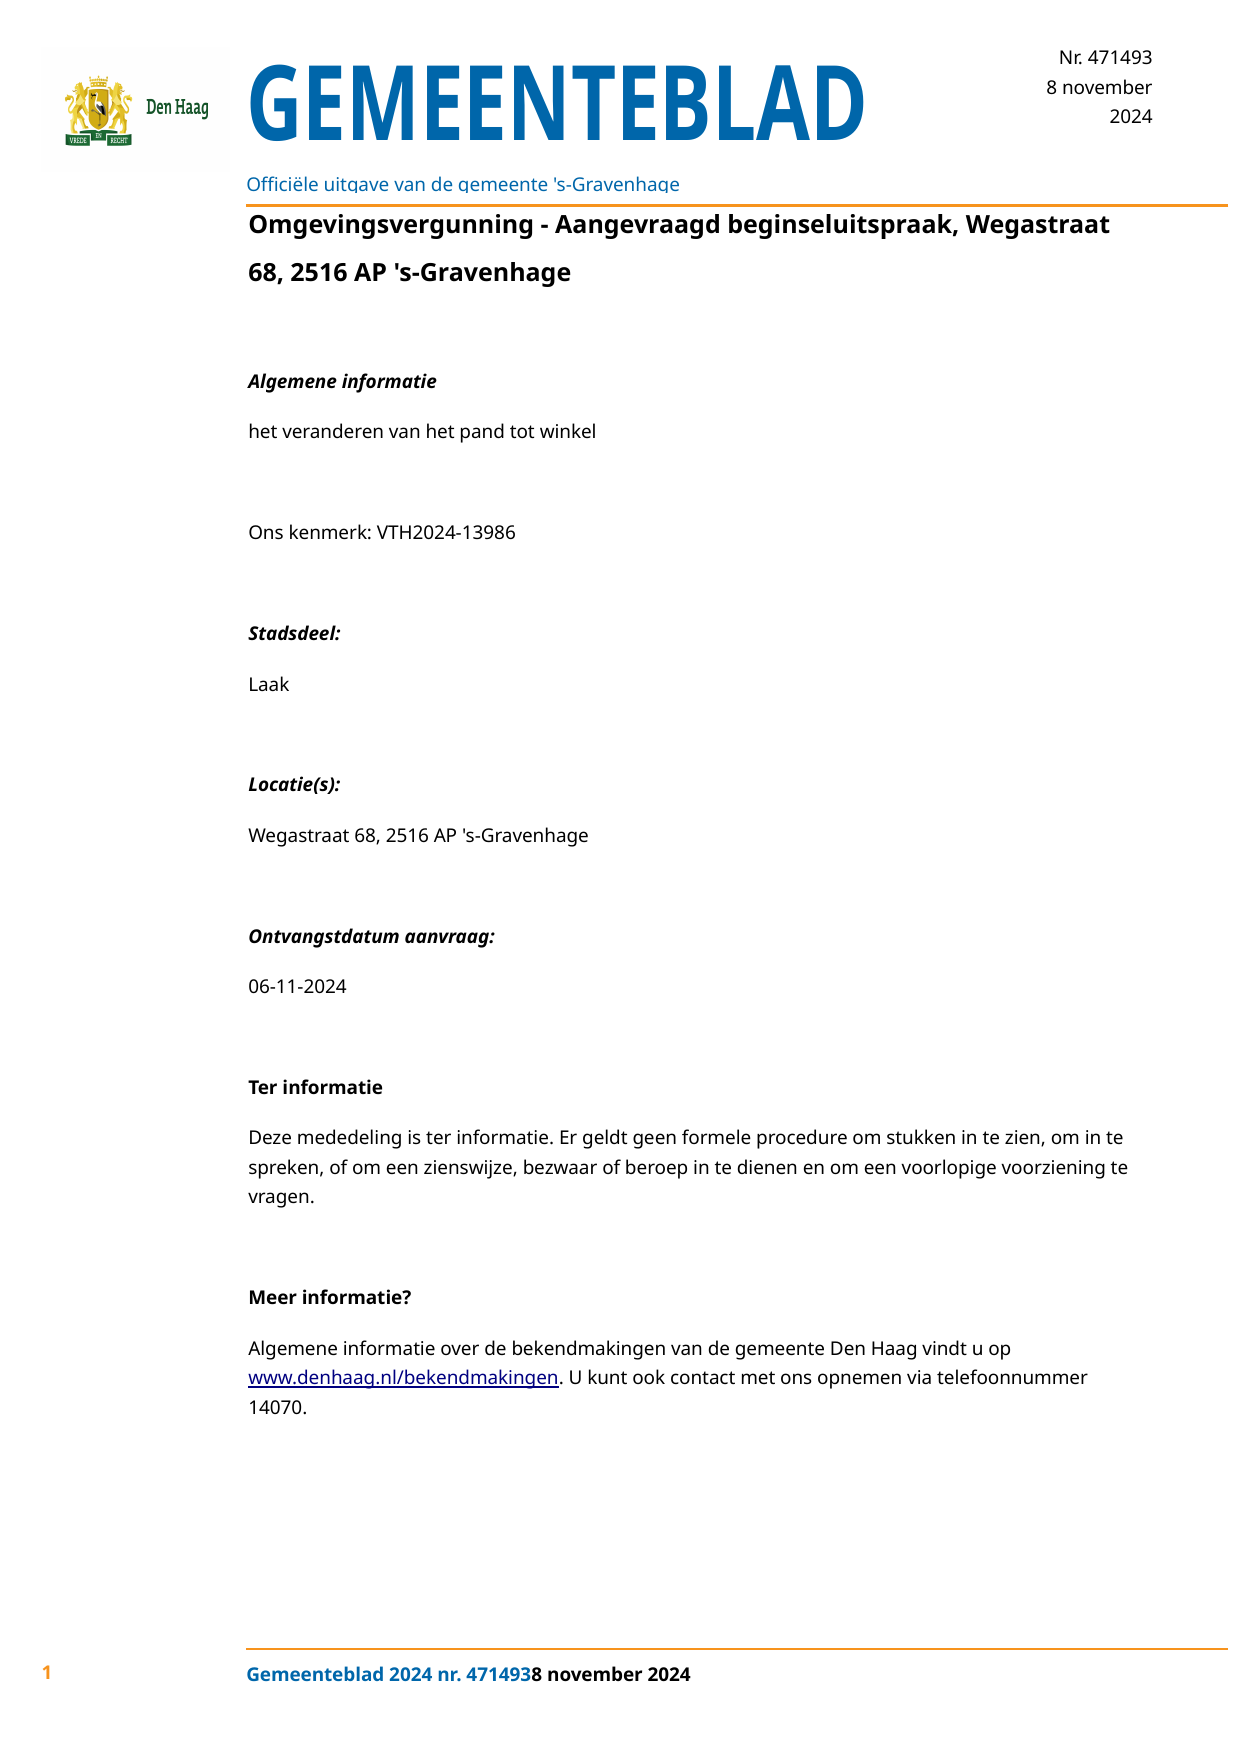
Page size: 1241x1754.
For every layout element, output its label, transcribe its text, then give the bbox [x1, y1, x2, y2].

text Stadsdeel: [248, 620, 1152, 646]
text Wegastraat 68, 2516 AP 's-Gravenhage [248, 822, 1152, 848]
text Ontvangstdatum aanvraag: [248, 923, 1152, 949]
text Meer informatie? [248, 1284, 1152, 1310]
text Deze mededeling is ter informatie. Er geldt geen formele procedure om stukken in te zien, om in te spreken, of om een zienswijze, bezwaar of beroep in te dienen en om een voorlopige voorziening te vragen. [248, 1124, 1152, 1209]
text het veranderen van het pand tot winkel [248, 419, 1152, 444]
text Ter informatie [248, 1074, 1152, 1100]
text 06-11-2024 [248, 973, 1152, 999]
text Laak [248, 671, 1152, 697]
text Omgevingsvergunning - Aangevraagd beginseluitspraak, Wegastraat 68, 2516 AP 's-Gravenhage [248, 207, 1152, 288]
picture [41, 47, 231, 172]
text Algemene informatie over de bekendmakingen van de gemeente Den Haag vindt u op www.denhaag.nl/bekendmakingen. U kunt ook contact met ons opnemen via telefoonnummer 14070. [248, 1335, 1152, 1420]
text Algemene informatie [248, 368, 1152, 394]
text Locatie(s): [248, 772, 1152, 797]
text Ons kenmerk: VTH2024-13986 [248, 519, 1152, 545]
